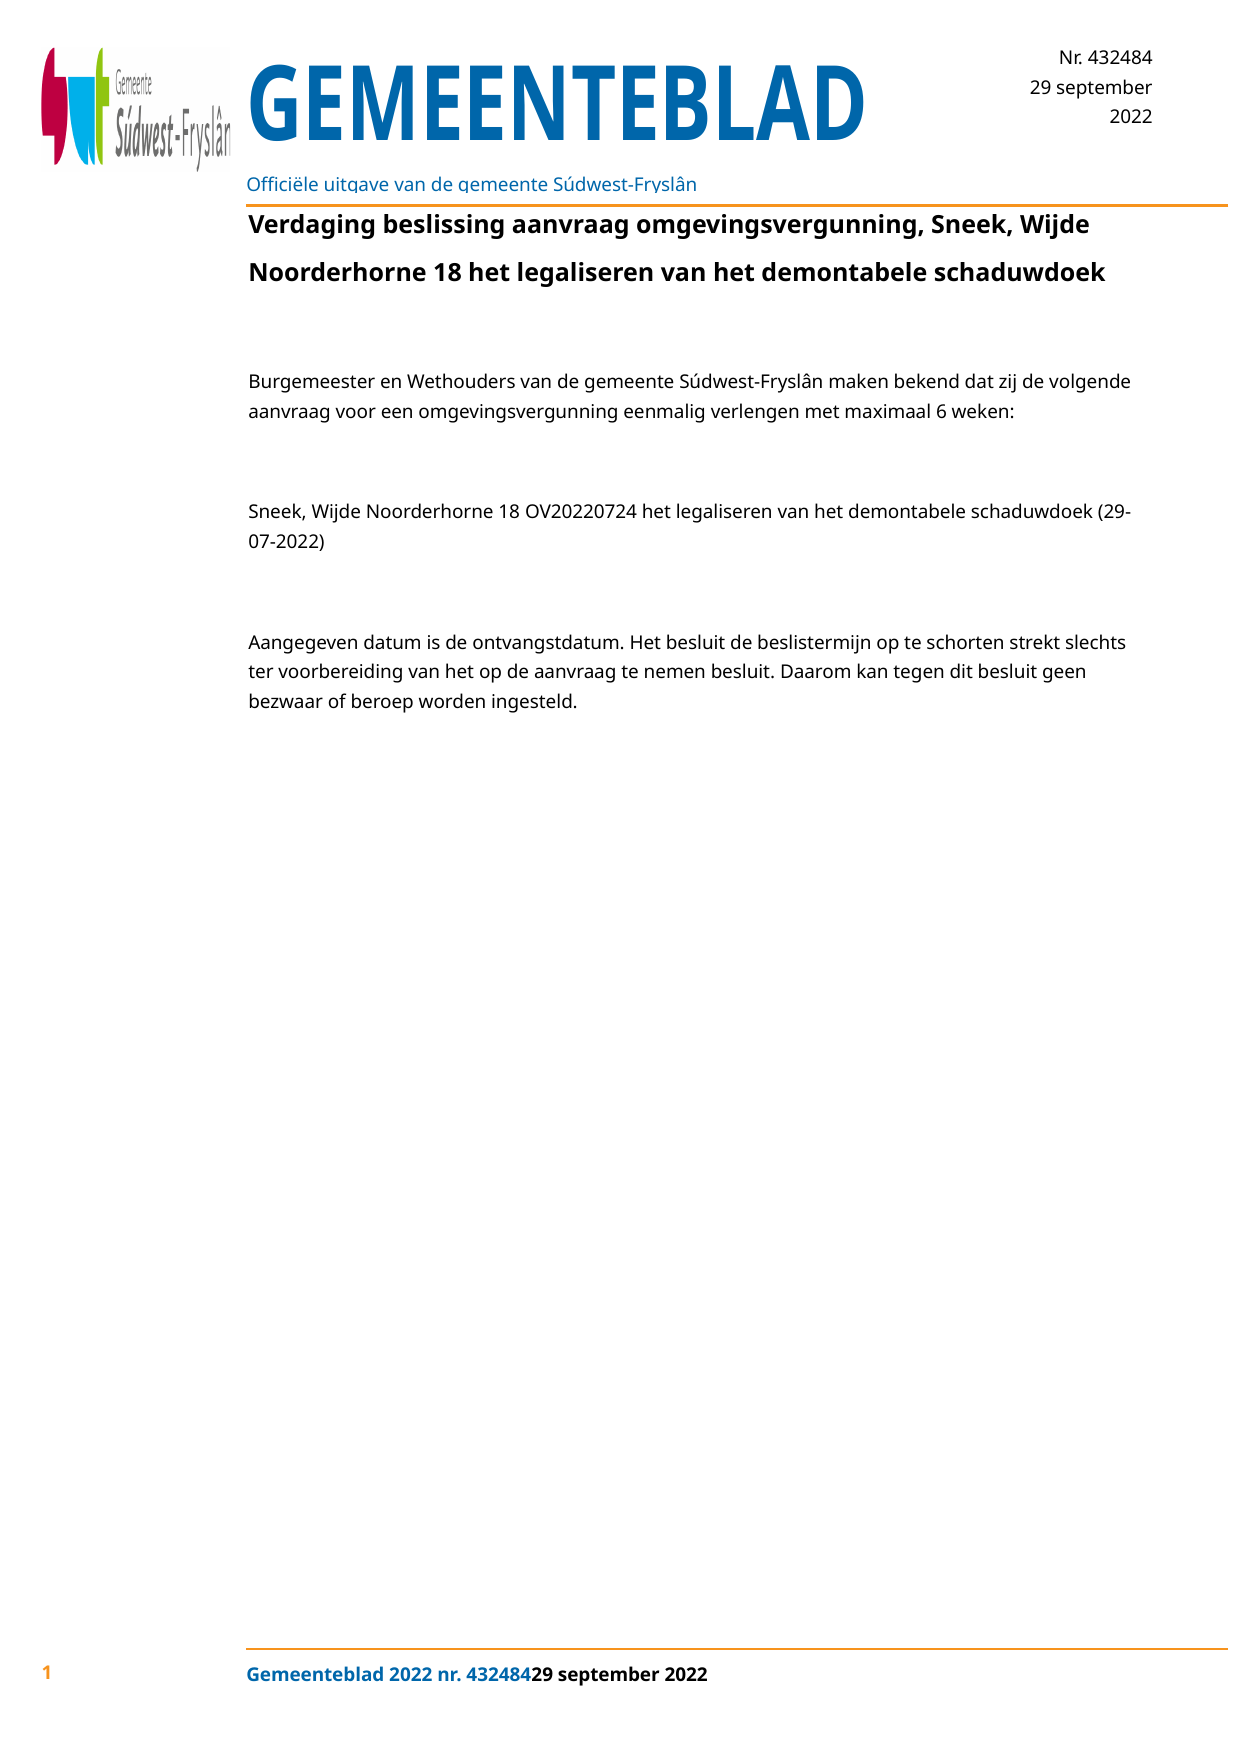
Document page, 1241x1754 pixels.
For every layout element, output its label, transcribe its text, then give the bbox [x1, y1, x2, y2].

text Verdaging beslissing aanvraag omgevingsvergunning, Sneek, Wijde Noorderhorne 18 het legaliseren van het demontabele schaduwdoek [248, 207, 1152, 288]
text Sneek, Wijde Noorderhorne 18 OV20220724 het legaliseren van het demontabele schaduwdoek (29-07-2022) [248, 499, 1152, 554]
text Aangegeven datum is de ontvangstdatum. Het besluit de beslistermijn op te schorten strekt slechts ter voorbereiding van het op de aanvraag te nemen besluit. Daarom kan tegen dit besluit geen bezwaar of beroep worden ingesteld. [248, 629, 1152, 714]
text Burgemeester en Wethouders van de gemeente Súdwest-Fryslân maken bekend dat zij de volgende aanvraag voor een omgevingsvergunning eenmalig verlengen met maximaal 6 weken: [248, 368, 1152, 424]
picture [41, 47, 231, 172]
